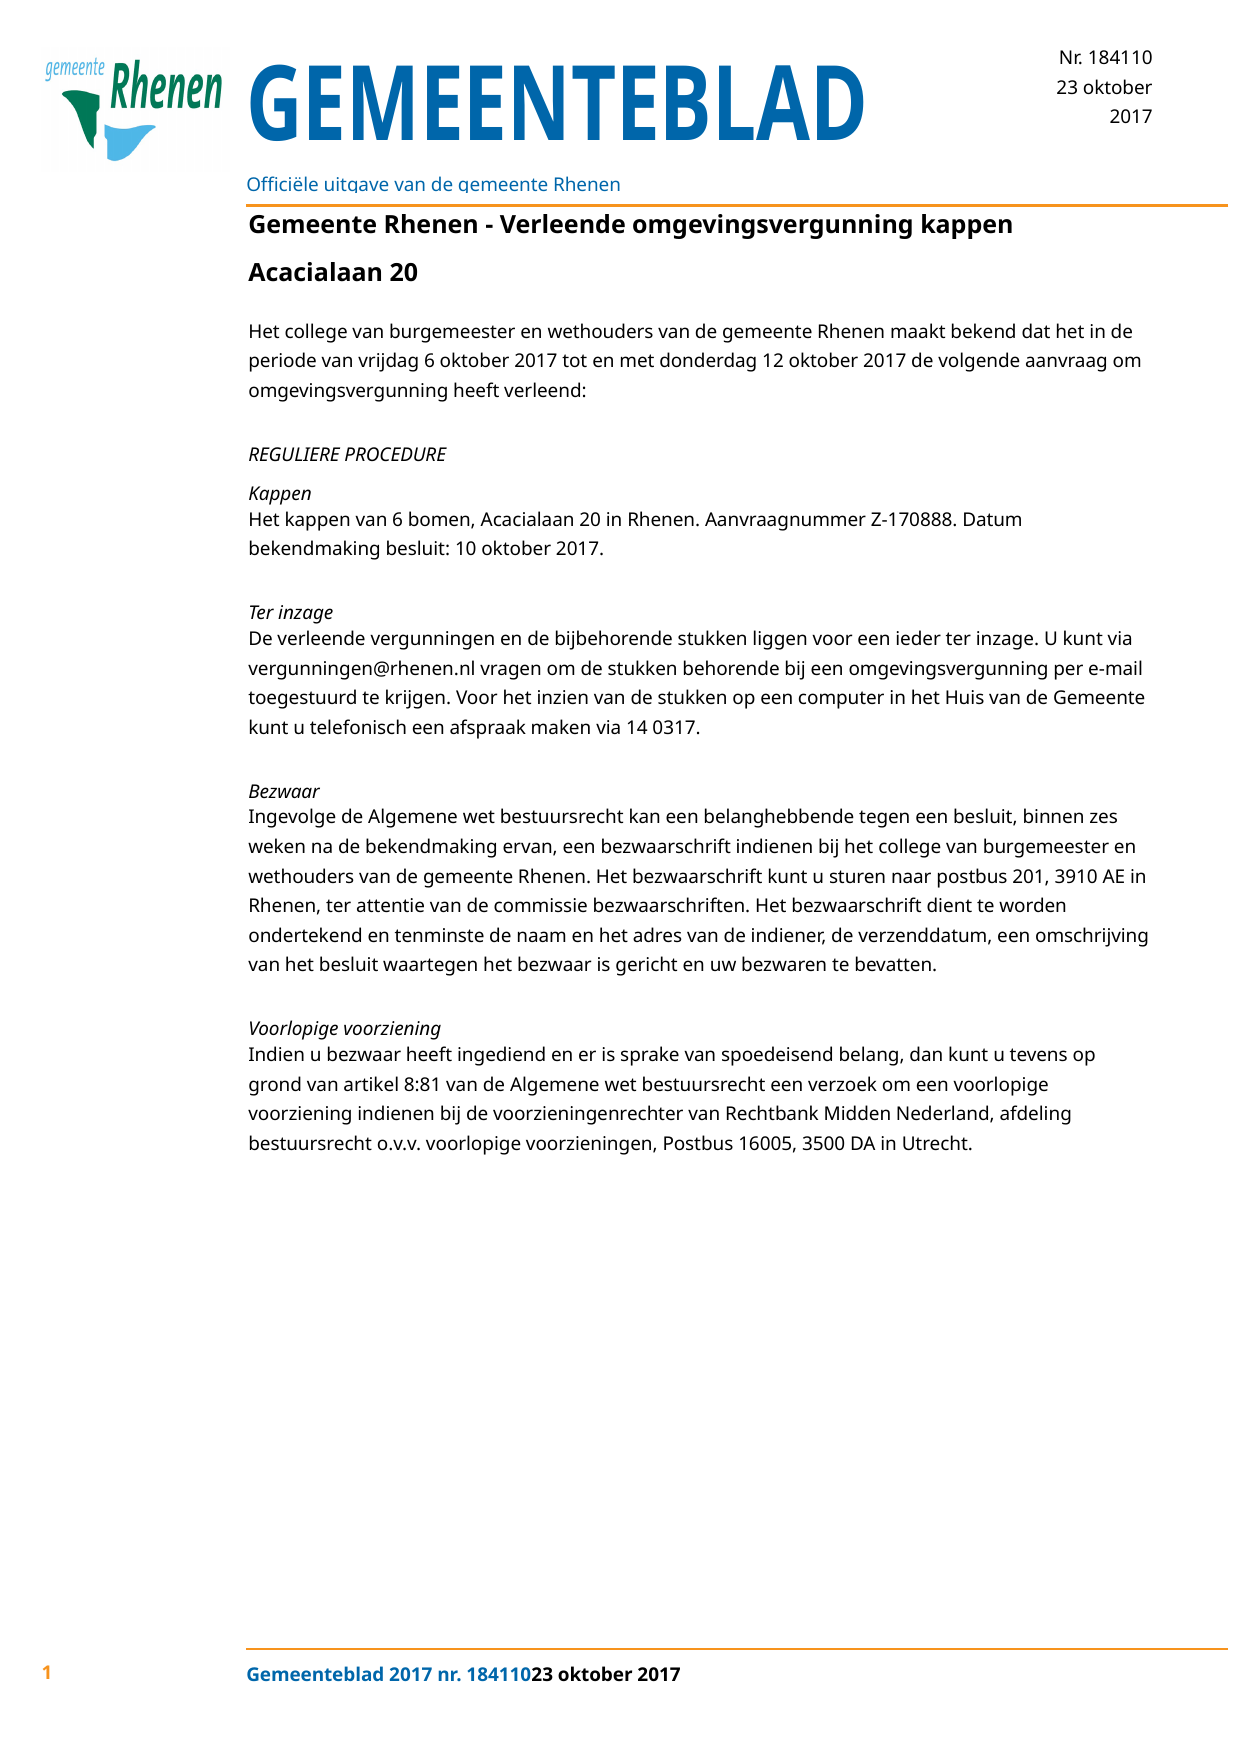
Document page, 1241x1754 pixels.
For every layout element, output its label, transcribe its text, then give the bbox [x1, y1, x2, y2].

text Ingevolge de Algemene wet bestuursrecht kan een belanghebbende tegen een besluit, binnen zes weken na de bekendmaking ervan, een bezwaarschrift indienen bij het college van burgemeester en wethouders van de gemeente Rhenen. Het bezwaarschrift kunt u sturen naar postbus 201, 3910 AE in Rhenen, ter attentie van de commissie bezwaarschriften. Het bezwaarschrift dient te worden ondertekend en tenminste de naam en het adres van de indiener, de verzenddatum, een omschrijving van het besluit waartegen het bezwaar is gericht en uw bezwaren te bevatten. [248, 804, 1152, 977]
text Kappen [248, 480, 1152, 506]
text Voorlopige voorziening [248, 1016, 1152, 1041]
text Indien u bezwaar heeft ingediend en er is sprake van spoedeisend belang, dan kunt u tevens op grond van artikel 8:81 van de Algemene wet bestuursrecht een verzoek om een voorlopige voorziening indienen bij de voorzieningenrechter van Rechtbank Midden Nederland, afdeling bestuursrecht o.v.v. voorlopige voorzieningen, Postbus 16005, 3500 DA in Utrecht. [248, 1041, 1152, 1156]
text Gemeente Rhenen - Verleende omgevingsvergunning kappen Acacialaan 20 [248, 207, 1152, 288]
text Het kappen van 6 bomen, Acacialaan 20 in Rhenen. Aanvraagnummer Z-170888. Datum bekendmaking besluit: 10 oktober 2017. [248, 506, 1152, 561]
text De verleende vergunningen en de bijbehorende stukken liggen voor een ieder ter inzage. U kunt via vergunningen@rhenen.nl vragen om de stukken behorende bij een omgevingsvergunning per e-mail toegestuurd te krijgen. Voor het inzien van de stukken op een computer in het Huis van de Gemeente kunt u telefonisch een afspraak maken via 14 0317. [248, 625, 1152, 740]
text Bezwaar [248, 778, 1152, 804]
text Het college van burgemeester en wethouders van de gemeente Rhenen maakt bekend dat het in de periode van vrijdag 6 oktober 2017 tot en met donderdag 12 oktober 2017 de volgende aanvraag om omgevingsvergunning heeft verleend: [248, 318, 1152, 403]
text REGULIERE PROCEDURE [248, 441, 1152, 467]
picture [41, 47, 231, 172]
text Ter inzage [248, 599, 1152, 625]
